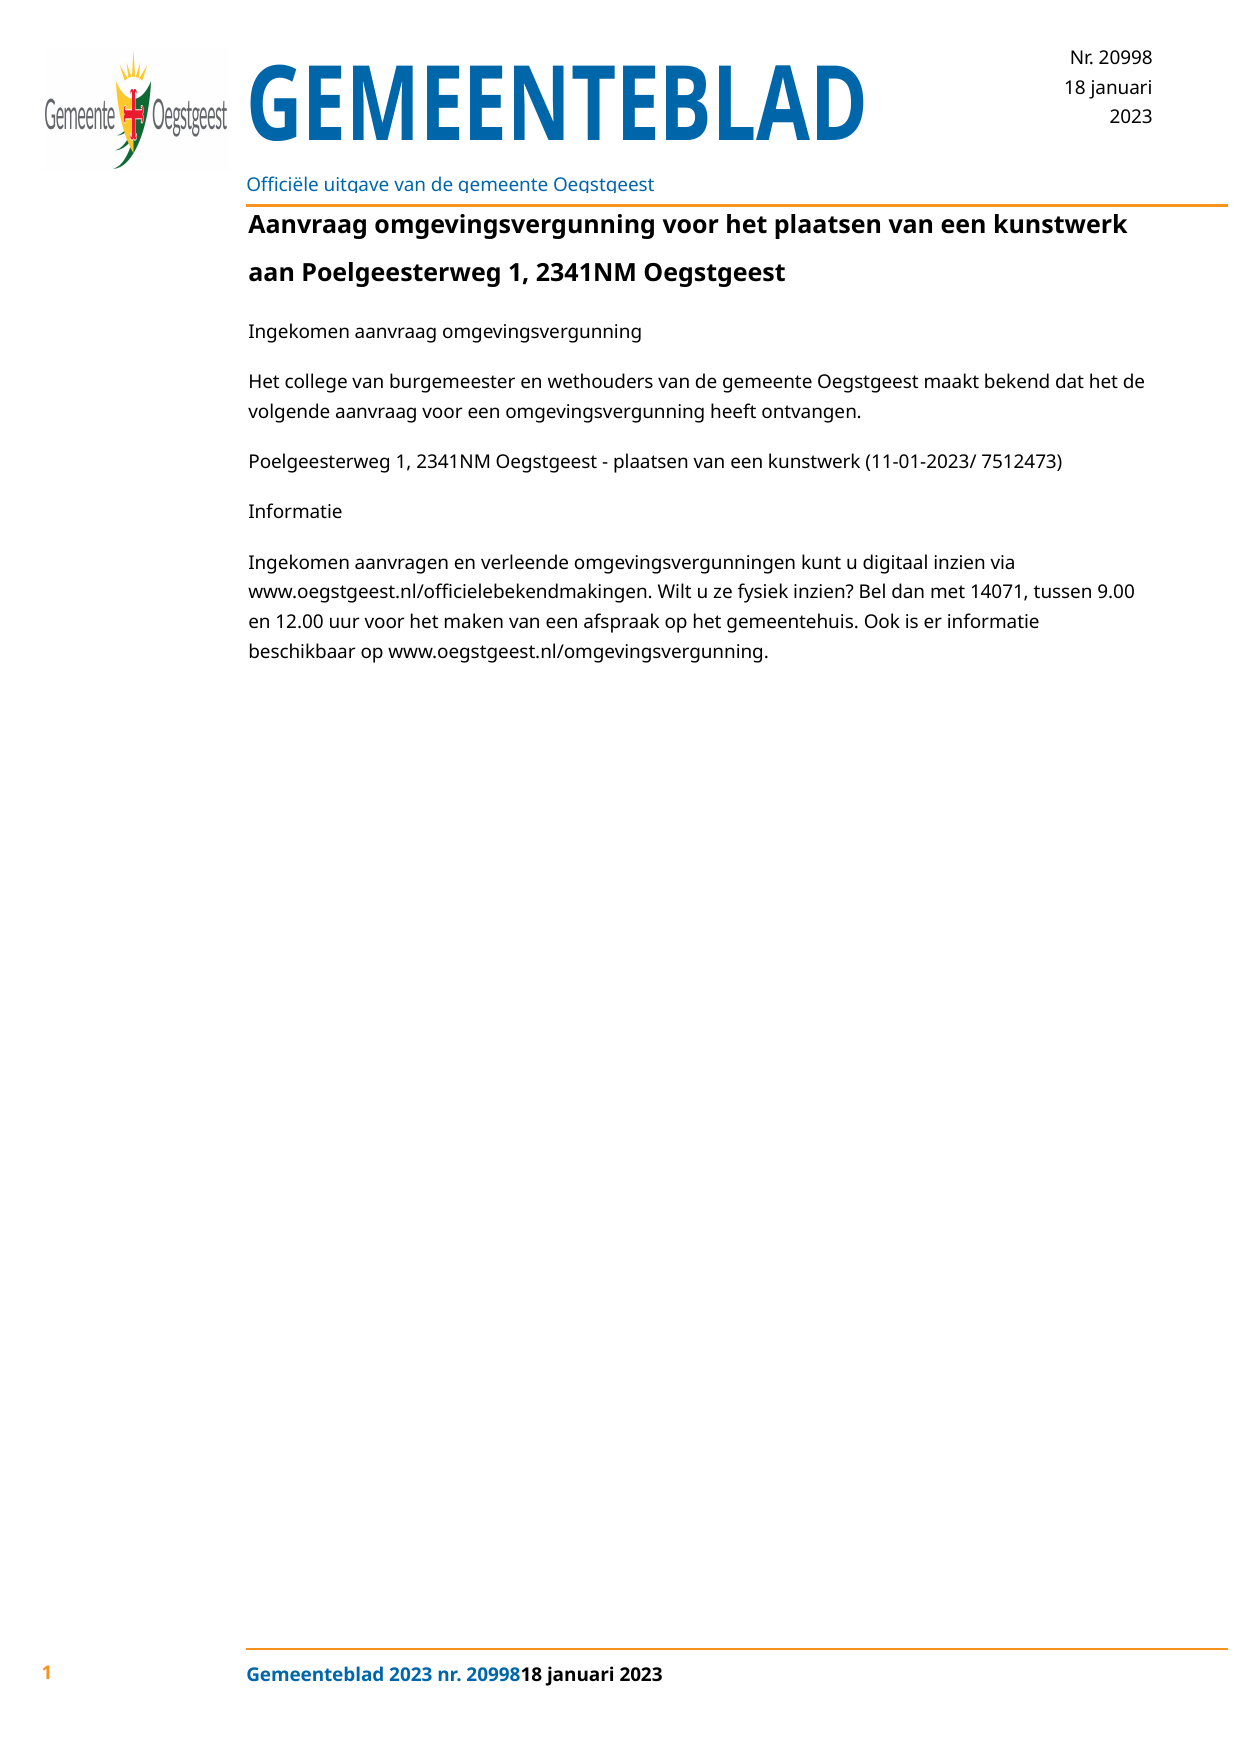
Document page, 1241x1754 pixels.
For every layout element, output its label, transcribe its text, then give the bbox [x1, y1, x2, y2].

text Het college van burgemeester en wethouders van de gemeente Oegstgeest maakt bekend dat het de volgende aanvraag voor een omgevingsvergunning heeft ontvangen. [248, 368, 1152, 424]
text Ingekomen aanvraag omgevingsvergunning [248, 318, 1152, 344]
text Ingekomen aanvragen en verleende omgevingsvergunningen kunt u digitaal inzien via www.oegstgeest.nl/officielebekendmakingen. Wilt u ze fysiek inzien? Bel dan met 14071, tussen 9.00 en 12.00 uur voor het maken van een afspraak op het gemeentehuis. Ook is er informatie beschikbaar op www.oegstgeest.nl/omgevingsvergunning. [248, 549, 1152, 664]
text Poelgeesterweg 1, 2341NM Oegstgeest - plaatsen van een kunstwerk (11-01-2023/ 7512473) [248, 448, 1152, 474]
text Informatie [248, 499, 1152, 524]
picture [41, 47, 231, 172]
text Aanvraag omgevingsvergunning voor het plaatsen van een kunstwerk aan Poelgeesterweg 1, 2341NM Oegstgeest [248, 207, 1152, 288]
